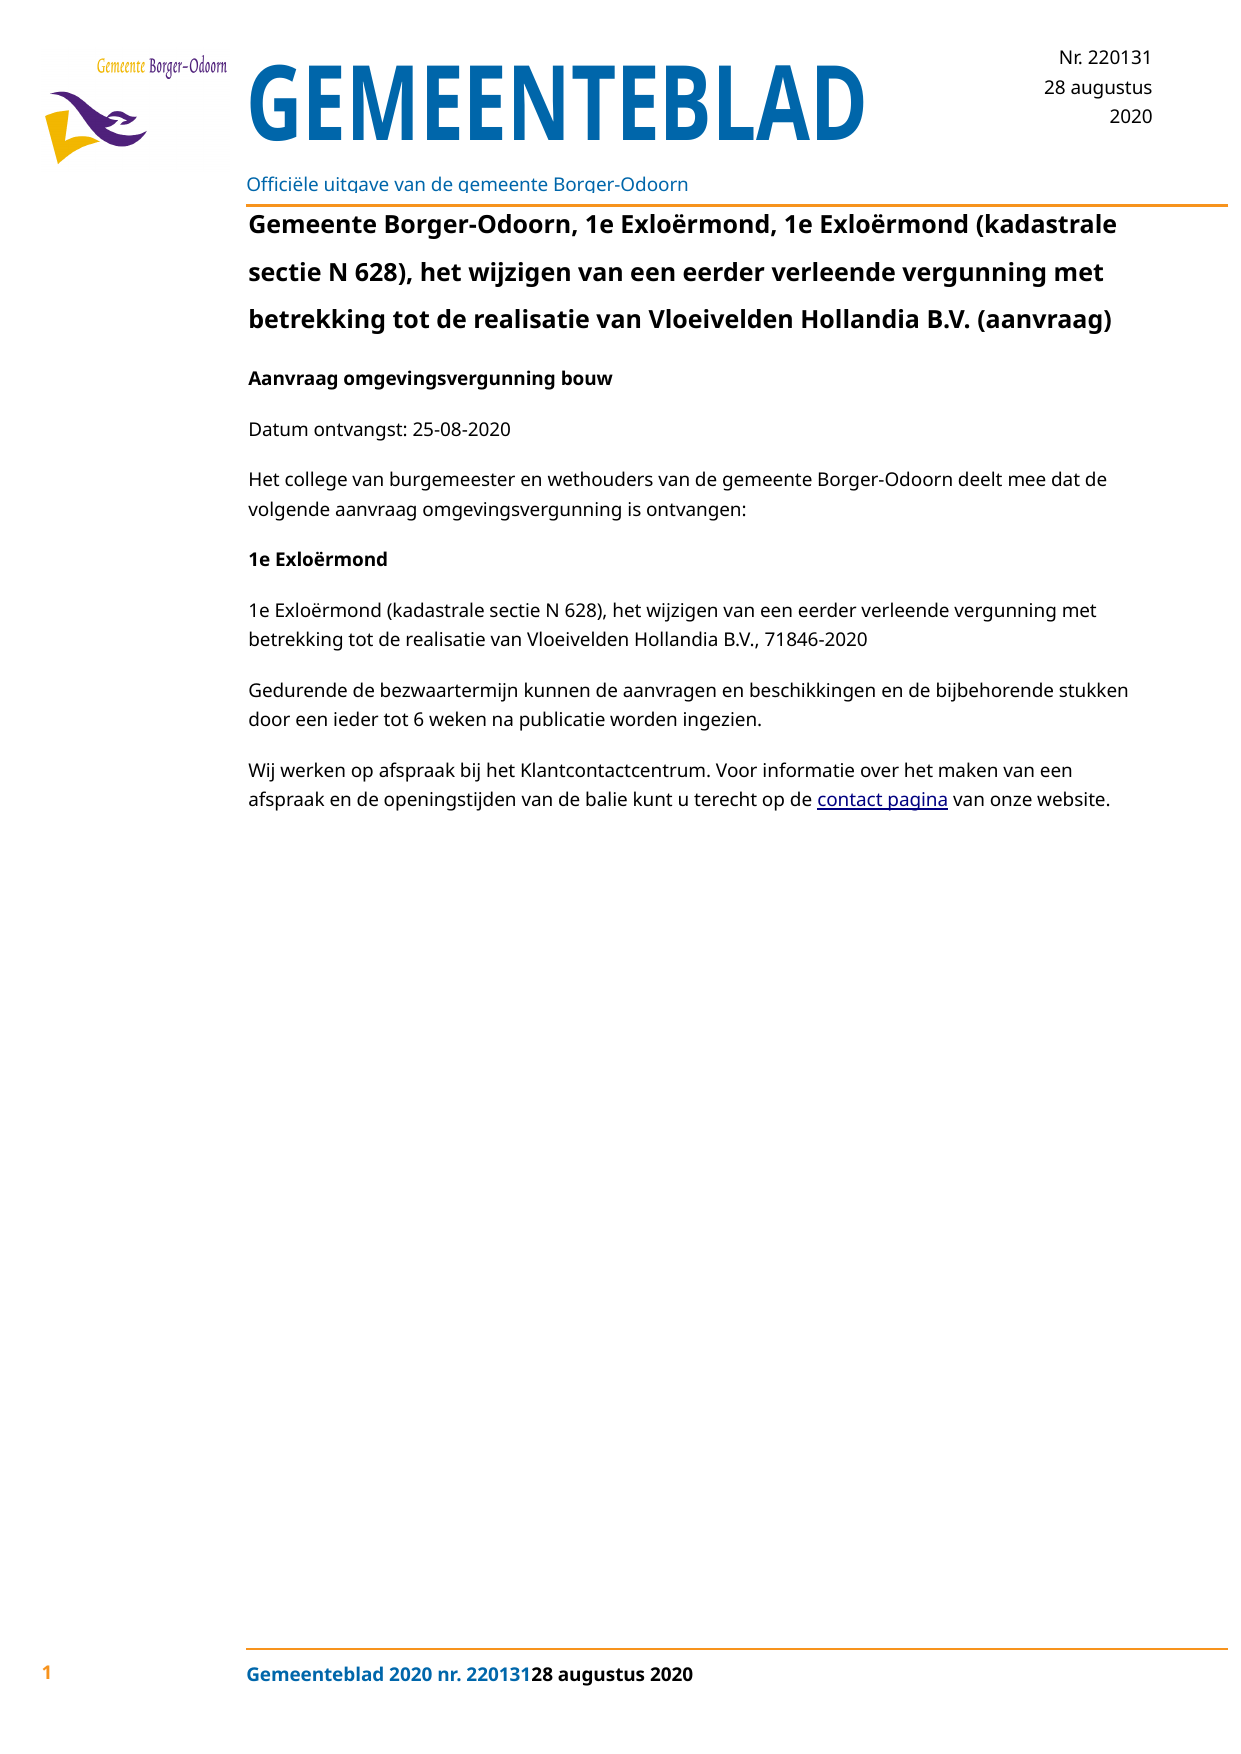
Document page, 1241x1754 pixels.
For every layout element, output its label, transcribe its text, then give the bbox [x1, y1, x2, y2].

text Gemeente Borger-Odoorn, 1e Exloërmond, 1e Exloërmond (kadastrale sectie N 628), het wijzigen van een eerder verleende vergunning met betrekking tot de realisatie van Vloeivelden Hollandia B.V. (aanvraag) [248, 207, 1152, 336]
text Gedurende de bezwaartermijn kunnen de aanvragen en beschikkingen en de bijbehorende stukken door een ieder tot 6 weken na publicatie worden ingezien. [248, 677, 1152, 732]
text Wij werken op afspraak bij het Klantcontactcentrum. Voor informatie over het maken van een afspraak en de openingstijden van de balie kunt u terecht op de contact pagina van onze website. [248, 757, 1152, 812]
text Datum ontvangst: 25-08-2020 [248, 416, 1152, 442]
text 1e Exloërmond [248, 546, 1152, 572]
text Het college van burgemeester en wethouders van de gemeente Borger-Odoorn deelt mee dat de volgende aanvraag omgevingsvergunning is ontvangen: [248, 466, 1152, 522]
picture [41, 47, 231, 172]
text 1e Exloërmond (kadastrale sectie N 628), het wijzigen van een eerder verleende vergunning met betrekking tot de realisatie van Vloeivelden Hollandia B.V., 71846-2020 [248, 597, 1152, 652]
text Aanvraag omgevingsvergunning bouw [248, 366, 1152, 391]
